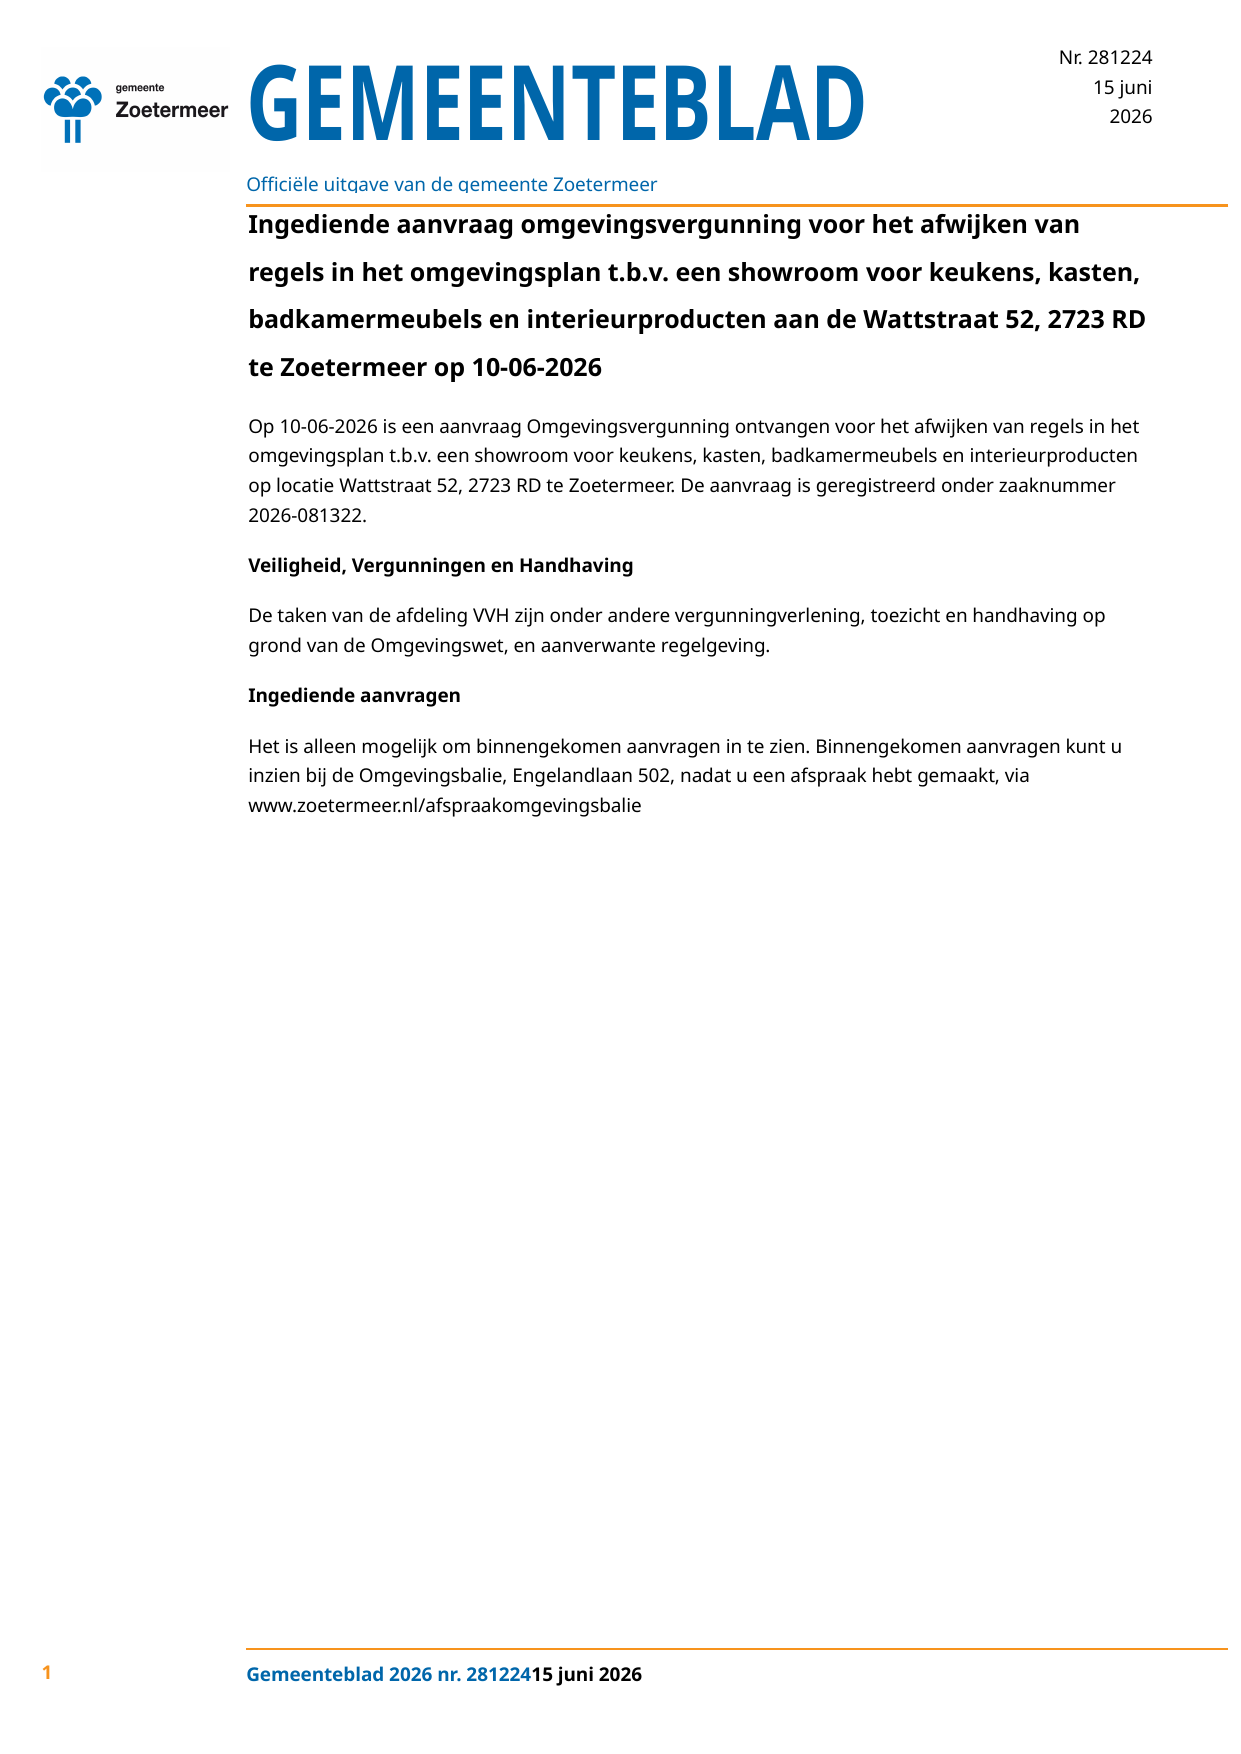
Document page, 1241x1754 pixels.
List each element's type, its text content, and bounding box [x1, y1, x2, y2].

text Het is alleen mogelijk om binnengekomen aanvragen in te zien. Binnengekomen aanvragen kunt u inzien bij de Omgevingsbalie, Engelandlaan 502, nadat u een afspraak hebt gemaakt, via www.zoetermeer.nl/afspraakomgevingsbalie [248, 733, 1152, 818]
text Ingediende aanvraag omgevingsvergunning voor het afwijken van regels in het omgevingsplan t.b.v. een showroom voor keukens, kasten, badkamermeubels en interieurproducten aan de Wattstraat 52, 2723 RD te Zoetermeer op 10-06-2026 [248, 207, 1152, 384]
text Ingediende aanvragen [248, 683, 1152, 708]
text De taken van de afdeling VVH zijn onder andere vergunningverlening, toezicht en handhaving op grond van de Omgevingswet, en aanverwante regelgeving. [248, 603, 1152, 658]
text Veiligheid, Vergunningen en Handhaving [248, 552, 1152, 578]
picture [41, 47, 231, 172]
text Op 10-06-2026 is een aanvraag Omgevingsvergunning ontvangen voor het afwijken van regels in het omgevingsplan t.b.v. een showroom voor keukens, kasten, badkamermeubels en interieurproducten op locatie Wattstraat 52, 2723 RD te Zoetermeer. De aanvraag is geregistreerd onder zaaknummer 2026-081322. [248, 413, 1152, 528]
